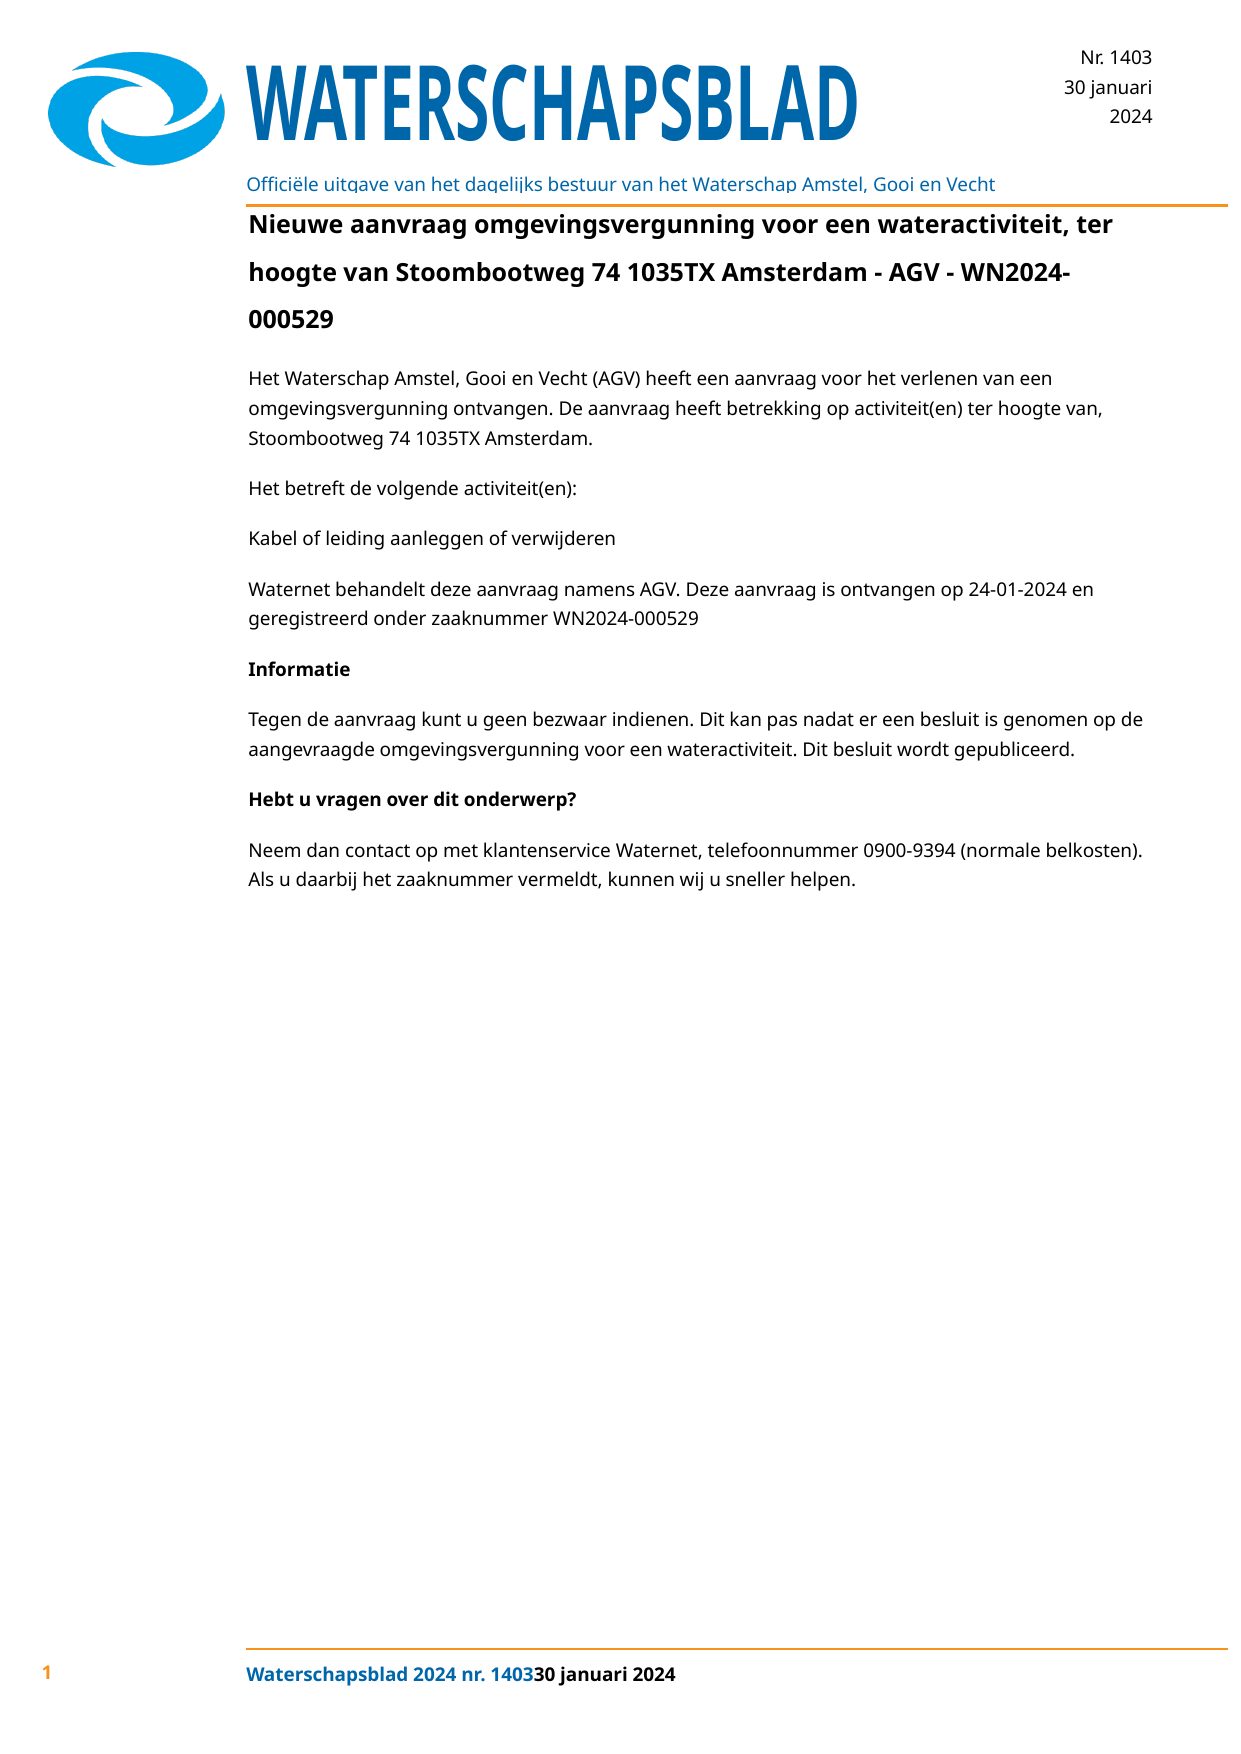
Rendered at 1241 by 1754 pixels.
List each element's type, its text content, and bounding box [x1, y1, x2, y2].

text Nieuwe aanvraag omgevingsvergunning voor een wateractiviteit, ter hoogte van Stoombootweg 74 1035TX Amsterdam - AGV - WN2024-000529 [248, 207, 1152, 336]
text Het betreft de volgende activiteit(en): [248, 475, 1152, 501]
text Kabel of leiding aanleggen of verwijderen [248, 526, 1152, 551]
text Waternet behandelt deze aanvraag namens AGV. Deze aanvraag is ontvangen op 24-01-2024 en geregistreerd onder zaaknummer WN2024-000529 [248, 576, 1152, 631]
picture [41, 47, 231, 172]
text Neem dan contact op met klantenservice Waternet, telefoonnummer 0900-9394 (normale belkosten). Als u daarbij het zaaknummer vermeldt, kunnen wij u sneller helpen. [248, 837, 1152, 892]
text Het Waterschap Amstel, Gooi en Vecht (AGV) heeft een aanvraag voor het verlenen van een omgevingsvergunning ontvangen. De aanvraag heeft betrekking op activiteit(en) ter hoogte van, Stoombootweg 74 1035TX Amsterdam. [248, 366, 1152, 450]
text Informatie [248, 656, 1152, 682]
text Tegen de aanvraag kunt u geen bezwaar indienen. Dit kan pas nadat er een besluit is genomen op de aangevraagde omgevingsvergunning voor een wateractiviteit. Dit besluit wordt gepubliceerd. [248, 706, 1152, 762]
text Hebt u vragen over dit onderwerp? [248, 786, 1152, 812]
